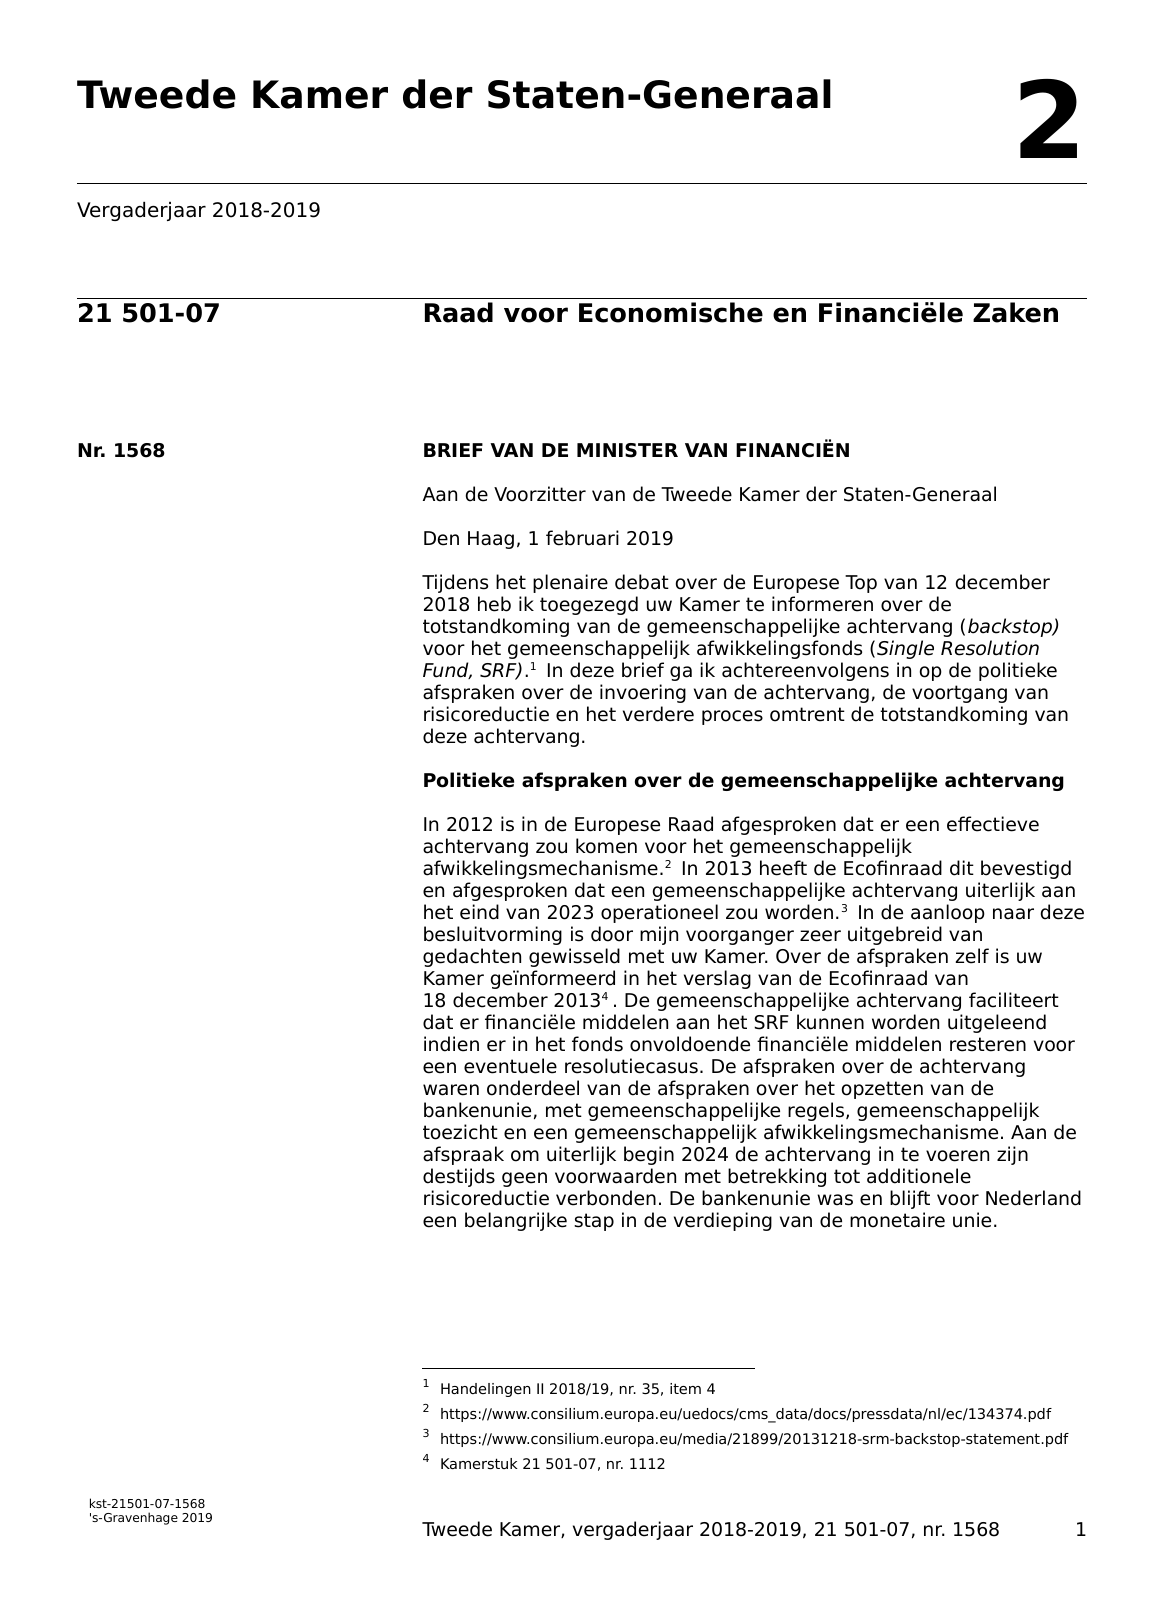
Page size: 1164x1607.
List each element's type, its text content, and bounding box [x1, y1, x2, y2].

text 's-Gravenhage 2019 [88, 1511, 323, 1525]
text kst-21501-07-1568 [88, 1497, 323, 1511]
table_header Tweede Kamer der Staten-Generaal [77, 59, 886, 183]
subtitle 21 501-07 Raad voor Economische en Financiële Zaken [77, 299, 1087, 329]
text https://www.consilium.europa.eu/media/21899/20131218-srm-backstop-statement.pdf [422, 1427, 1087, 1449]
text Handelingen II 2018/19, nr. 35, item 4 [422, 1377, 1087, 1399]
text Den Haag, 1 februari 2019 [422, 528, 1087, 550]
text In 2012 is in de Europese Raad afgesproken dat er een effectieve achtervang zou komen voor het gemeenschappelijk afwikkelingsmechanisme. In 2013 heeft de Ecofinraad dit bevestigd en afgesproken dat een gemeenschappelijke achtervang uiterlijk aan het eind van 2023 operationeel zou worden. In de aanloop naar deze besluitvorming is door mijn voorganger zeer uitgebreid van gedachten gewisseld met uw Kamer. Over de afspraken zelf is uw Kamer geïnformeerd in het verslag van de Ecofinraad van 18 december 2013. De gemeenschappelijke achtervang faciliteert dat er financiële middelen aan het SRF kunnen worden uitgeleend indien er in het fonds onvoldoende financiële middelen resteren voor een eventuele resolutiecasus. De afspraken over de achtervang waren onderdeel van de afspraken over het opzetten van de bankenunie, met gemeenschappelijke regels, gemeenschappelijk toezicht en een gemeenschappelijk afwikkelingsmechanisme. Aan de afspraak om uiterlijk begin 2024 de achtervang in te voeren zijn destijds geen voorwaarden met betrekking tot additionele risicoreductie verbonden. De bankenunie was en blijft voor Nederland een belangrijke stap in de verdieping van de monetaire unie. [422, 814, 1087, 1232]
text Aan de Voorzitter van de Tweede Kamer der Staten-Generaal [422, 484, 1087, 506]
table_header 2 [886, 59, 1087, 183]
subtitle Nr. 1568 BRIEF VAN DE MINISTER VAN FINANCIËN [77, 440, 1087, 462]
text Tijdens het plenaire debat over de Europese Top van 12 december 2018 heb ik toegezegd uw Kamer te informeren over de totstandkoming van de gemeenschappelijke achtervang (backstop) voor het gemeenschappelijk afwikkelingsfonds (Single Resolution Fund, SRF). In deze brief ga ik achtereenvolgens in op de politieke afspraken over de invoering van de achtervang, de voortgang van risicoreductie en het verdere proces omtrent de totstandkoming van deze achtervang. [422, 572, 1087, 748]
table_cell Vergaderjaar 2018-2019 [77, 184, 1087, 298]
text https://www.consilium.europa.eu/uedocs/cms_data/docs/pressdata/nl/ec/134374.pdf [422, 1402, 1087, 1424]
subtitle Politieke afspraken over de gemeenschappelijke achtervang [422, 770, 1087, 792]
text Kamerstuk 21 501-07, nr. 1112 [422, 1452, 1087, 1474]
